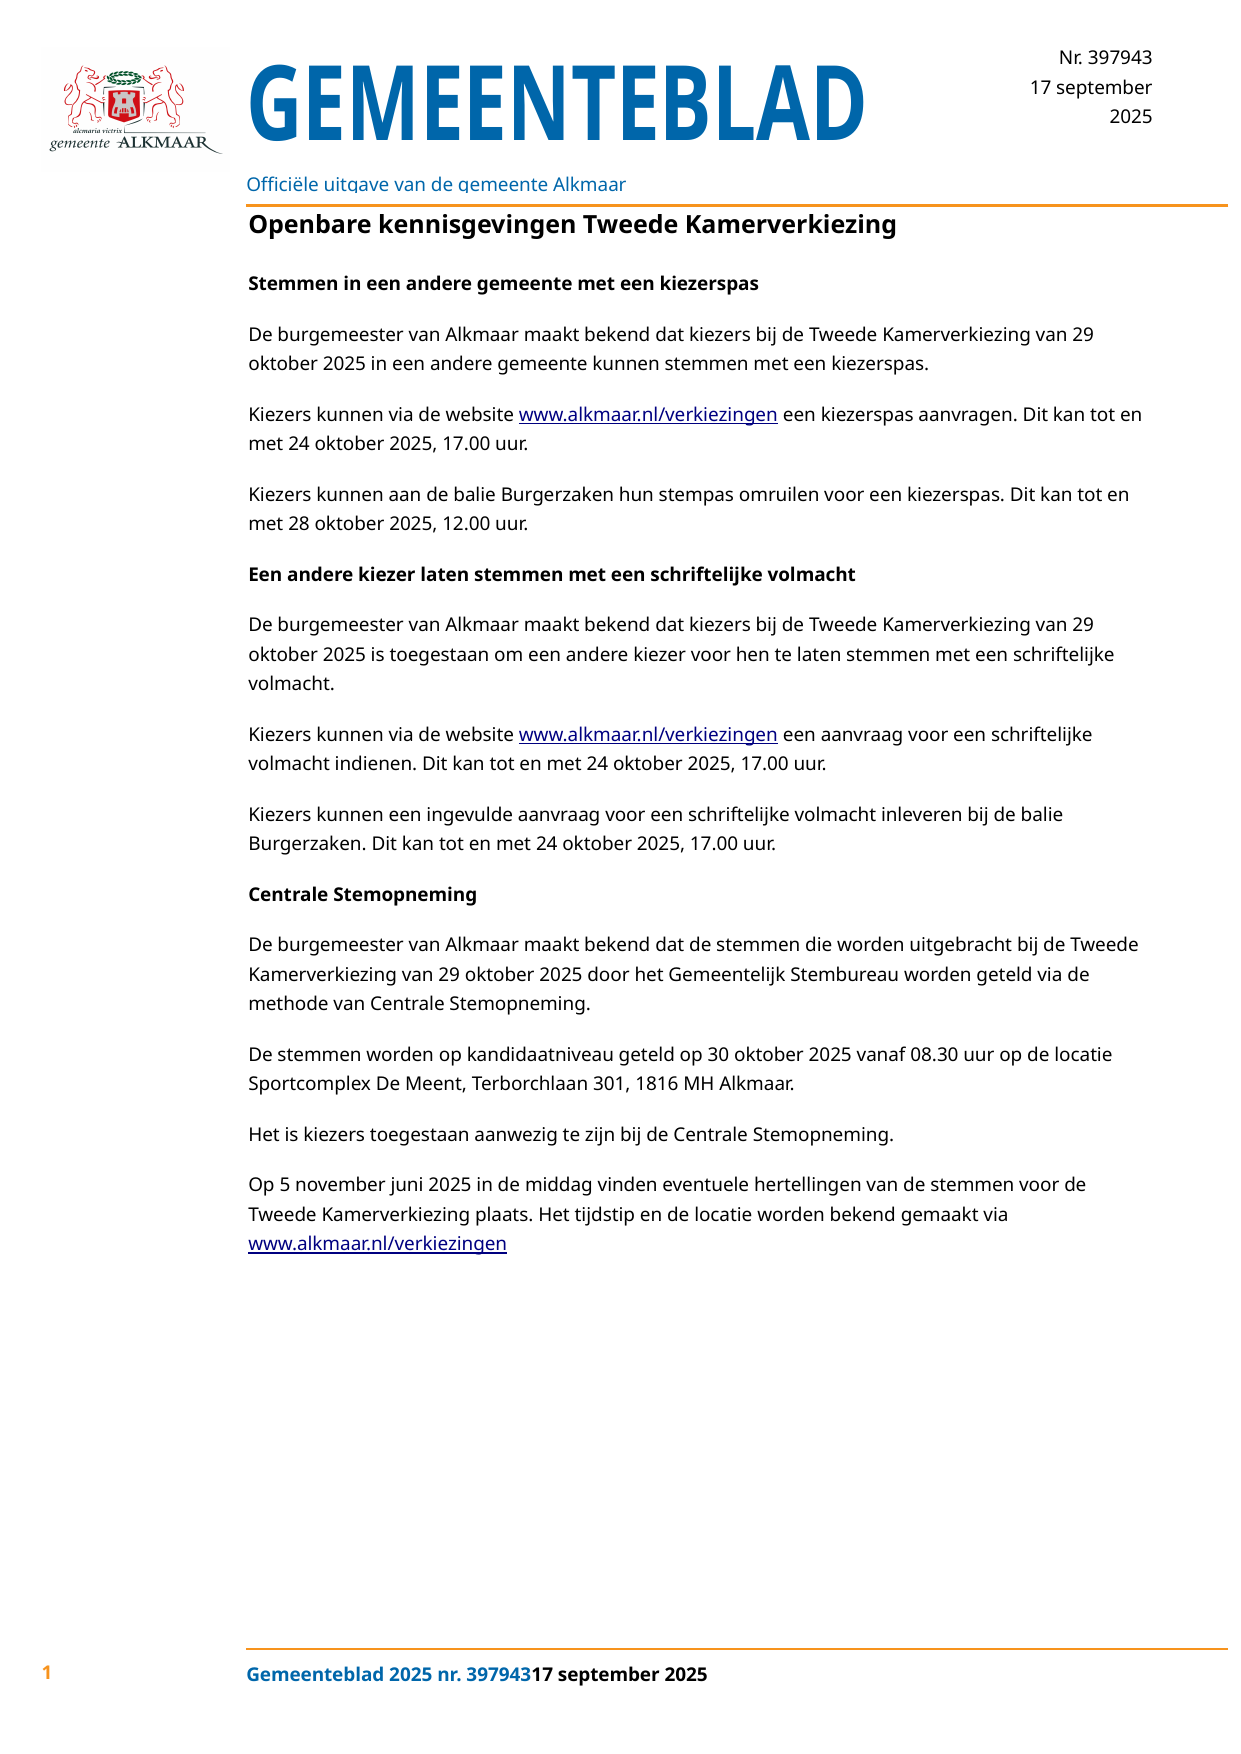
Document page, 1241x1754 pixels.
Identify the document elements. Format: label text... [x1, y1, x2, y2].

text Kiezers kunnen via de website www.alkmaar.nl/verkiezingen een aanvraag voor een schriftelijke volmacht indienen. Dit kan tot en met 24 oktober 2025, 17.00 uur. [248, 721, 1152, 776]
text De burgemeester van Alkmaar maakt bekend dat kiezers bij de Tweede Kamerverkiezing van 29 oktober 2025 in een andere gemeente kunnen stemmen met een kiezerspas. [248, 321, 1152, 376]
text Het is kiezers toegestaan aanwezig te zijn bij de Centrale Stemopneming. [248, 1121, 1152, 1146]
text De stemmen worden op kandidaatniveau geteld op 30 oktober 2025 vanaf 08.30 uur op de locatie Sportcomplex De Meent, Terborchlaan 301, 1816 MH Alkmaar. [248, 1041, 1152, 1096]
text Een andere kiezer laten stemmen met een schriftelijke volmacht [248, 561, 1152, 586]
text Op 5 november juni 2025 in de middag vinden eventuele hertellingen van de stemmen voor de Tweede Kamerverkiezing plaats. Het tijdstip en de locatie worden bekend gemaakt via www.alkmaar.nl/verkiezingen [248, 1171, 1152, 1256]
text Kiezers kunnen een ingevulde aanvraag voor een schriftelijke volmacht inleveren bij de balie Burgerzaken. Dit kan tot en met 24 oktober 2025, 17.00 uur. [248, 801, 1152, 856]
text De burgemeester van Alkmaar maakt bekend dat de stemmen die worden uitgebracht bij de Tweede Kamerverkiezing van 29 oktober 2025 door het Gemeentelijk Stembureau worden geteld via de methode van Centrale Stemopneming. [248, 931, 1152, 1016]
text Centrale Stemopneming [248, 881, 1152, 906]
text Kiezers kunnen aan de balie Burgerzaken hun stempas omruilen voor een kiezerspas. Dit kan tot en met 28 oktober 2025, 12.00 uur. [248, 481, 1152, 536]
text Kiezers kunnen via de website www.alkmaar.nl/verkiezingen een kiezerspas aanvragen. Dit kan tot en met 24 oktober 2025, 17.00 uur. [248, 401, 1152, 456]
text De burgemeester van Alkmaar maakt bekend dat kiezers bij de Tweede Kamerverkiezing van 29 oktober 2025 is toegestaan om een andere kiezer voor hen te laten stemmen met een schriftelijke volmacht. [248, 611, 1152, 696]
text Openbare kennisgevingen Tweede Kamerverkiezing [248, 207, 1152, 241]
picture [41, 47, 231, 172]
text Stemmen in een andere gemeente met een kiezerspas [248, 270, 1152, 296]
